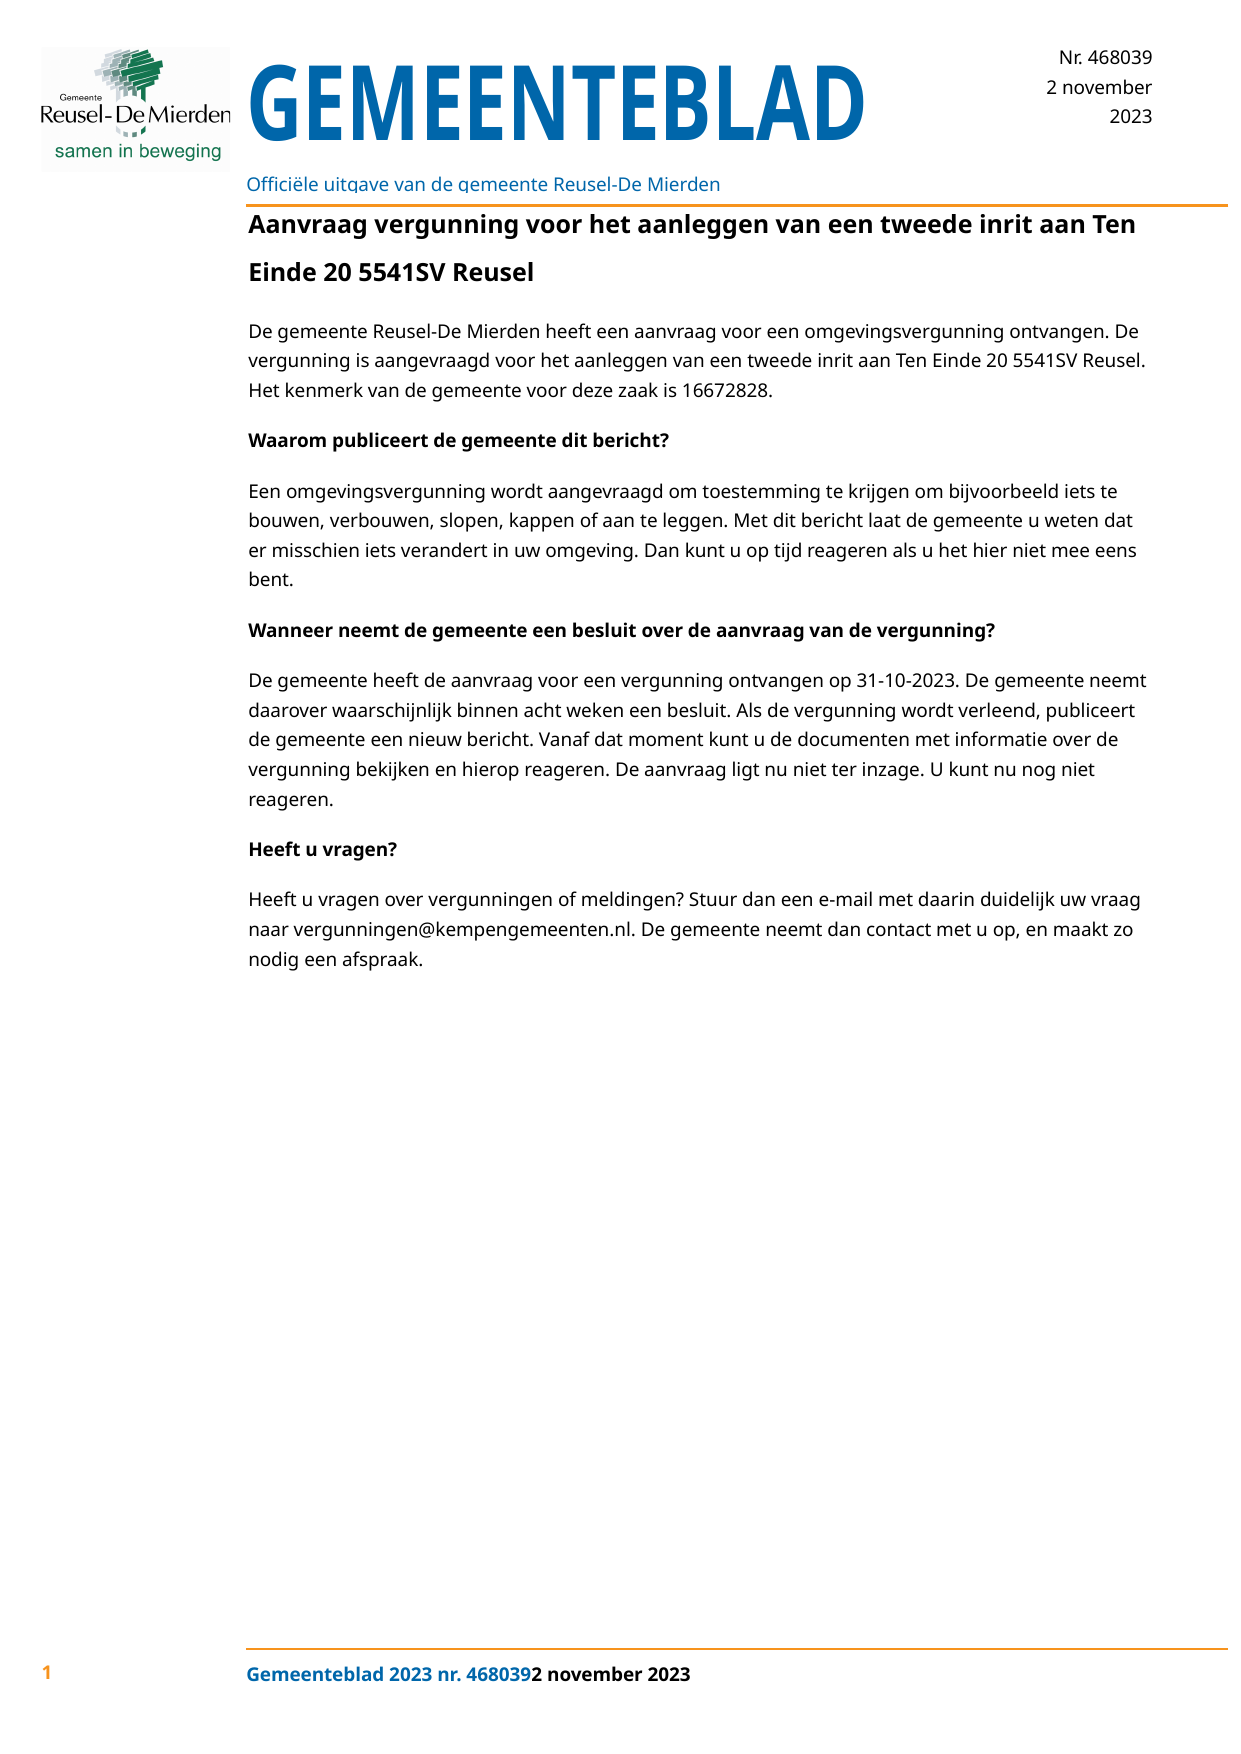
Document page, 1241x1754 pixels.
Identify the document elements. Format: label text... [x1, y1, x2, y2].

picture [41, 47, 231, 172]
text Heeft u vragen over vergunningen of meldingen? Stuur dan een e-mail met daarin duidelijk uw vraag naar vergunningen@kempengemeenten.nl. De gemeente neemt dan contact met u op, en maakt zo nodig een afspraak. [248, 887, 1152, 972]
text Waarom publiceert de gemeente dit bericht? [248, 427, 1152, 453]
text Heeft u vragen? [248, 836, 1152, 862]
text De gemeente Reusel-De Mierden heeft een aanvraag voor een omgevingsvergunning ontvangen. De vergunning is aangevraagd voor het aanleggen van een tweede inrit aan Ten Einde 20 5541SV Reusel. Het kenmerk van de gemeente voor deze zaak is 16672828. [248, 318, 1152, 403]
text Wanneer neemt de gemeente een besluit over de aanvraag van de vergunning? [248, 617, 1152, 643]
text Een omgevingsvergunning wordt aangevraagd om toestemming te krijgen om bijvoorbeeld iets te bouwen, verbouwen, slopen, kappen of aan te leggen. Met dit bericht laat de gemeente u weten dat er misschien iets verandert in uw omgeving. Dan kunt u op tijd reageren als u het hier niet mee eens bent. [248, 478, 1152, 592]
text De gemeente heeft de aanvraag voor een vergunning ontvangen op 31-10-2023. De gemeente neemt daarover waarschijnlijk binnen acht weken een besluit. Als de vergunning wordt verleend, publiceert de gemeente een nieuw bericht. Vanaf dat moment kunt u de documenten met informatie over de vergunning bekijken en hierop reageren. De aanvraag ligt nu niet ter inzage. U kunt nu nog niet reageren. [248, 667, 1152, 812]
text Aanvraag vergunning voor het aanleggen van een tweede inrit aan Ten Einde 20 5541SV Reusel [248, 207, 1152, 288]
